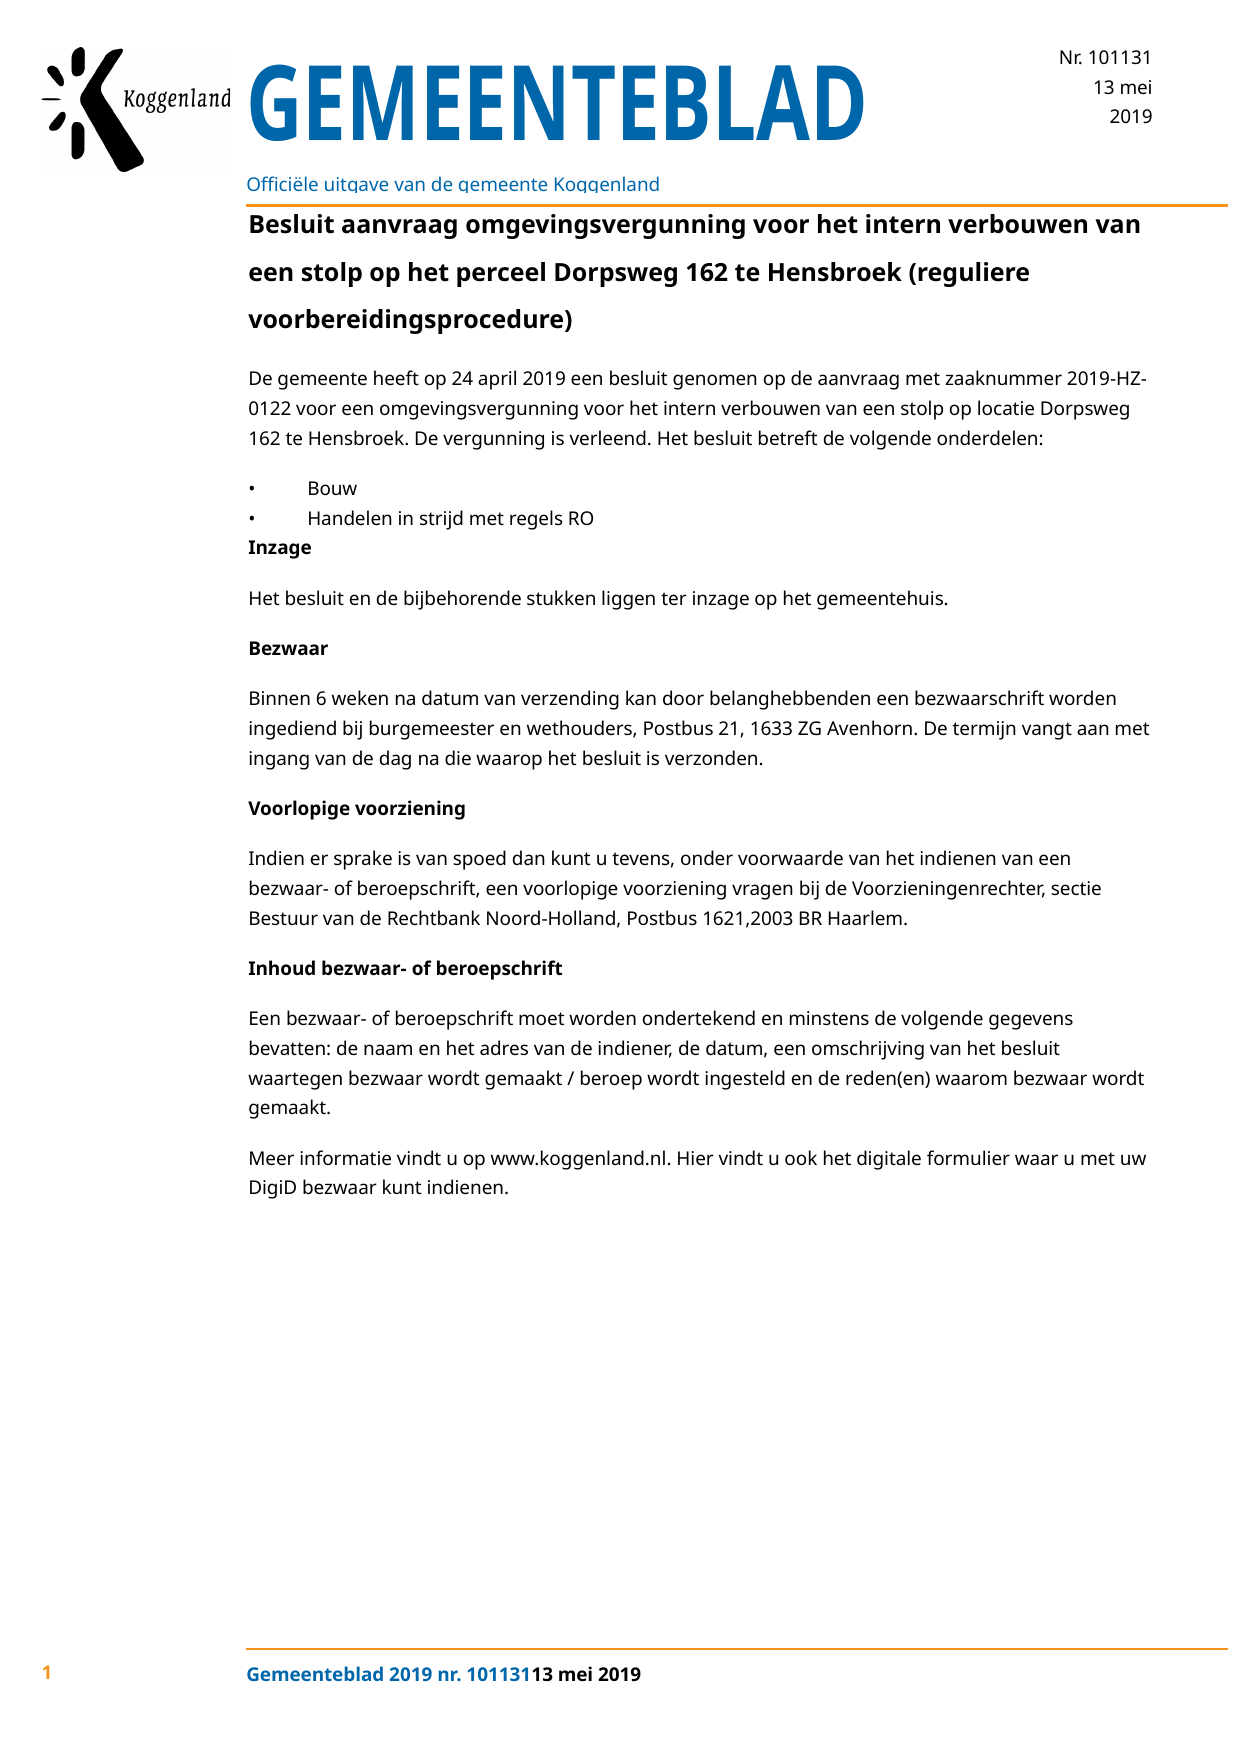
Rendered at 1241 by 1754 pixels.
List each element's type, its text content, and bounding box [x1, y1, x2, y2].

text Inzage [248, 534, 1152, 560]
list Bouw [248, 475, 1152, 501]
text Meer informatie vindt u op www.koggenland.nl. Hier vindt u ook het digitale formulier waar u met uw DigiD bezwaar kunt indienen. [248, 1145, 1152, 1200]
text De gemeente heeft op 24 april 2019 een besluit genomen op de aanvraag met zaaknummer 2019-HZ-0122 voor een omgevingsvergunning voor het intern verbouwen van een stolp op locatie Dorpsweg 162 te Hensbroek. De vergunning is verleend. Het besluit betreft de volgende onderdelen: [248, 366, 1152, 450]
text Bezwaar [248, 635, 1152, 661]
list Handelen in strijd met regels RO [248, 505, 1152, 530]
text Het besluit en de bijbehorende stukken liggen ter inzage op het gemeentehuis. [248, 585, 1152, 610]
text Inhoud bezwaar- of beroepschrift [248, 955, 1152, 981]
text Binnen 6 weken na datum van verzending kan door belanghebbenden een bezwaarschrift worden ingediend bij burgemeester en wethouders, Postbus 21, 1633 ZG Avenhorn. De termijn vangt aan met ingang van de dag na die waarop het besluit is verzonden. [248, 686, 1152, 770]
text Voorlopige voorziening [248, 795, 1152, 821]
text Indien er sprake is van spoed dan kunt u tevens, onder voorwaarde van het indienen van een bezwaar- of beroepschrift, een voorlopige voorziening vragen bij de Voorzieningenrechter, sectie Bestuur van de Rechtbank Noord-Holland, Postbus 1621,2003 BR Haarlem. [248, 846, 1152, 930]
picture [41, 47, 231, 172]
text Besluit aanvraag omgevingsvergunning voor het intern verbouwen van een stolp op het perceel Dorpsweg 162 te Hensbroek (reguliere voorbereidingsprocedure) [248, 207, 1152, 336]
text Een bezwaar- of beroepschrift moet worden ondertekend en minstens de volgende gegevens bevatten: de naam en het adres van de indiener, de datum, een omschrijving van het besluit waartegen bezwaar wordt gemaakt / beroep wordt ingesteld en de reden(en) waarom bezwaar wordt gemaakt. [248, 1006, 1152, 1120]
